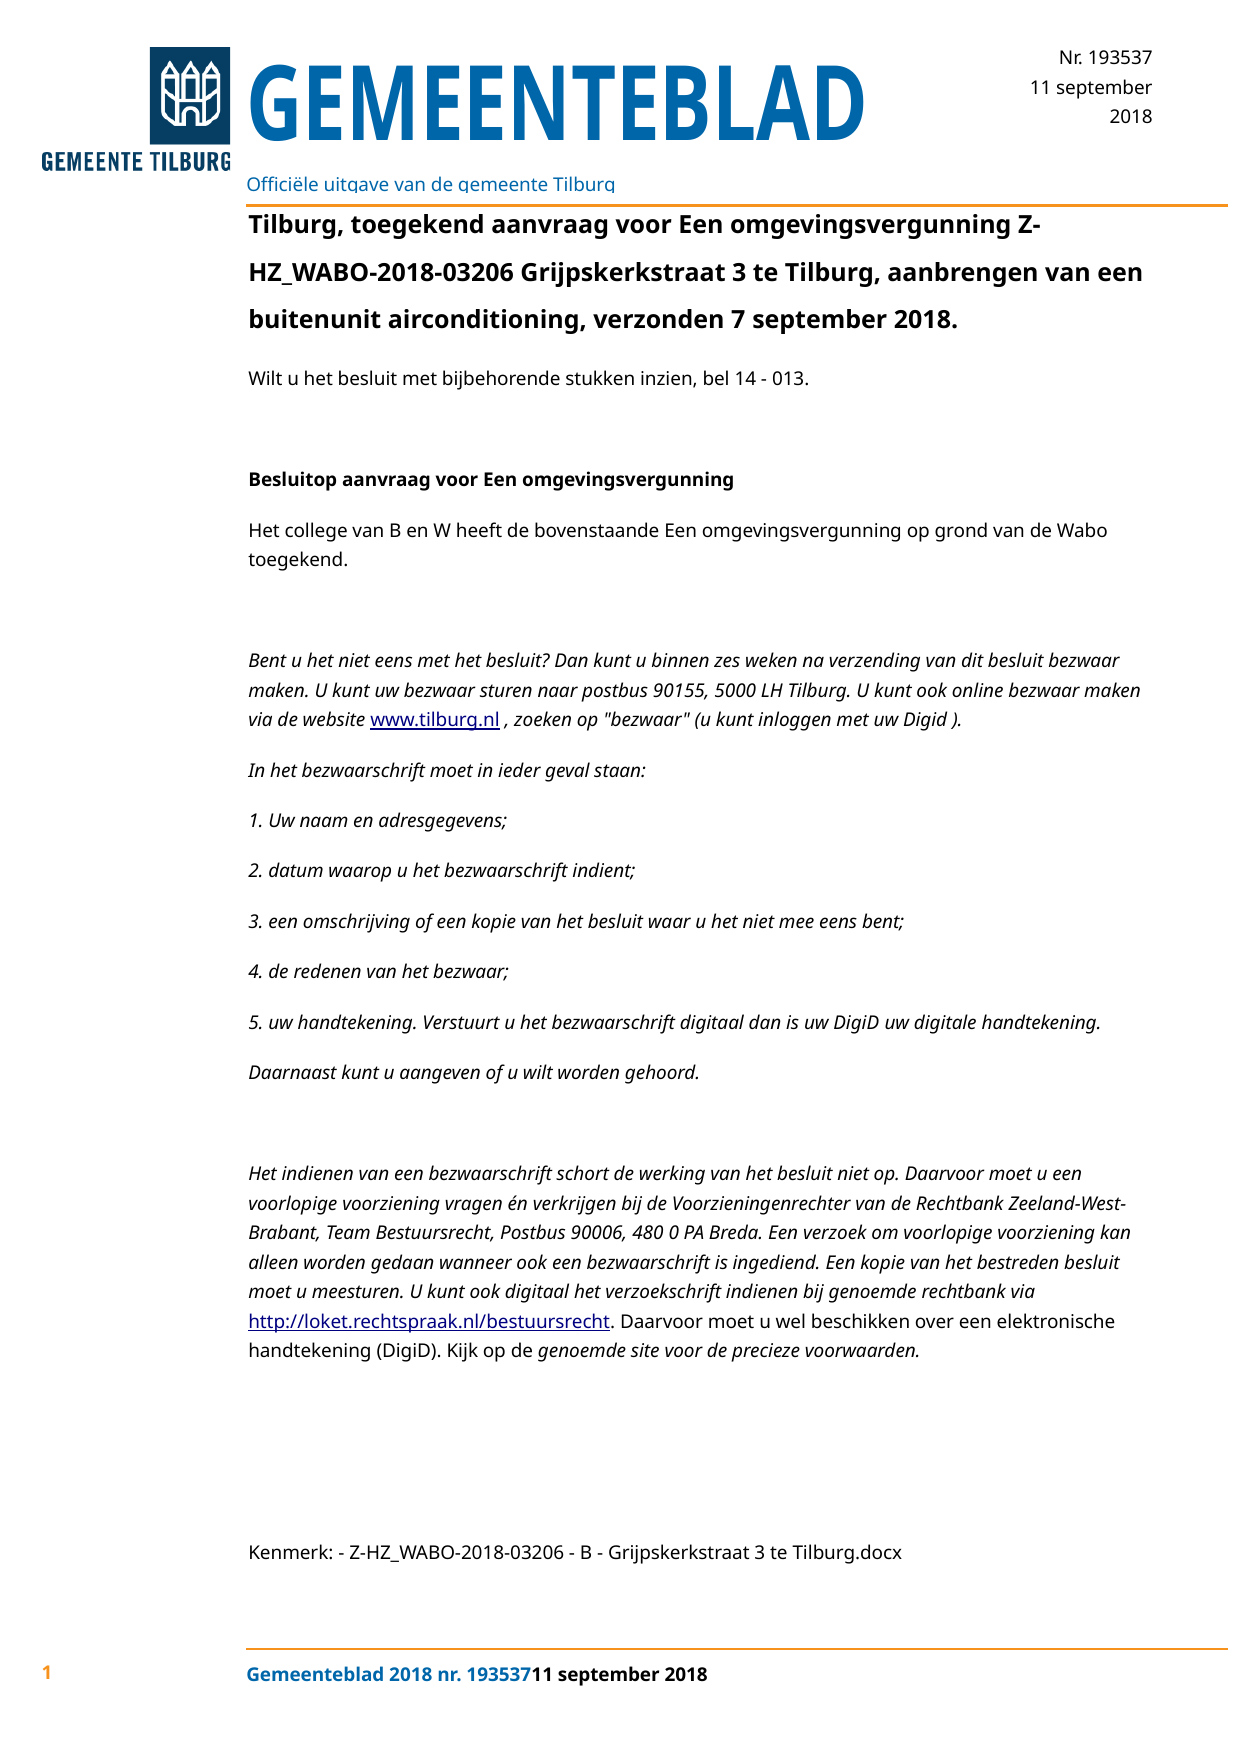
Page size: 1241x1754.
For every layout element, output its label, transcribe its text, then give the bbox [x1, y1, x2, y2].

text Wilt u het besluit met bijbehorende stukken inzien, bel 14 - 013. [248, 366, 1152, 391]
text Daarnaast kunt u aangeven of u wilt worden gehoord. [248, 1059, 1152, 1085]
text Tilburg, toegekend aanvraag voor Een omgevingsvergunning Z-HZ_WABO-2018-03206 Grijpskerkstraat 3 te Tilburg, aanbrengen van een buitenunit airconditioning, verzonden 7 september 2018. [248, 207, 1152, 336]
text In het bezwaarschrift moet in ieder geval staan: [248, 757, 1152, 782]
picture [41, 47, 231, 172]
text Kenmerk: - Z-HZ_WABO-2018-03206 - B - Grijpskerkstraat 3 te Tilburg.docx [248, 1539, 1152, 1565]
text 2. datum waarop u het bezwaarschrift indient; [248, 858, 1152, 883]
text Besluitop aanvraag voor Een omgevingsvergunning [248, 466, 1152, 492]
text 3. een omschrijving of een kopie van het besluit waar u het niet mee eens bent; [248, 908, 1152, 934]
text 5. uw handtekening. Verstuurt u het bezwaarschrift digitaal dan is uw DigiD uw digitale handtekening. [248, 1009, 1152, 1034]
text 1. Uw naam en adresgegevens; [248, 807, 1152, 833]
text 4. de redenen van het bezwaar; [248, 958, 1152, 984]
text Het indienen van een bezwaarschrift schort de werking van het besluit niet op. Daarvoor moet u een voorlopige voorziening vragen én verkrijgen bij de Voorzieningenrechter van de Rechtbank Zeeland-West-Brabant, Team Bestuursrecht, Postbus 90006, 480 0 PA Breda. Een verzoek om voorlopige voorziening kan alleen worden gedaan wanneer ook een bezwaarschrift is ingediend. Een kopie van het bestreden besluit moet u meesturen. U kunt ook digitaal het verzoekschrift indienen bij genoemde rechtbank via http://loket.rechtspraak.nl/bestuursrecht. Daarvoor moet u wel beschikken over een elektronische handtekening (DigiD). Kijk op de genoemde site voor de precieze voorwaarden. [248, 1160, 1152, 1363]
text Het college van B en W heeft de bovenstaande Een omgevingsvergunning op grond van de Wabo toegekend. [248, 517, 1152, 572]
text Bent u het niet eens met het besluit? Dan kunt u binnen zes weken na verzending van dit besluit bezwaar maken. U kunt uw bezwaar sturen naar postbus 90155, 5000 LH Tilburg. U kunt ook online bezwaar maken via de website www.tilburg.nl , zoeken op "bezwaar" (u kunt inloggen met uw Digid ). [248, 647, 1152, 732]
